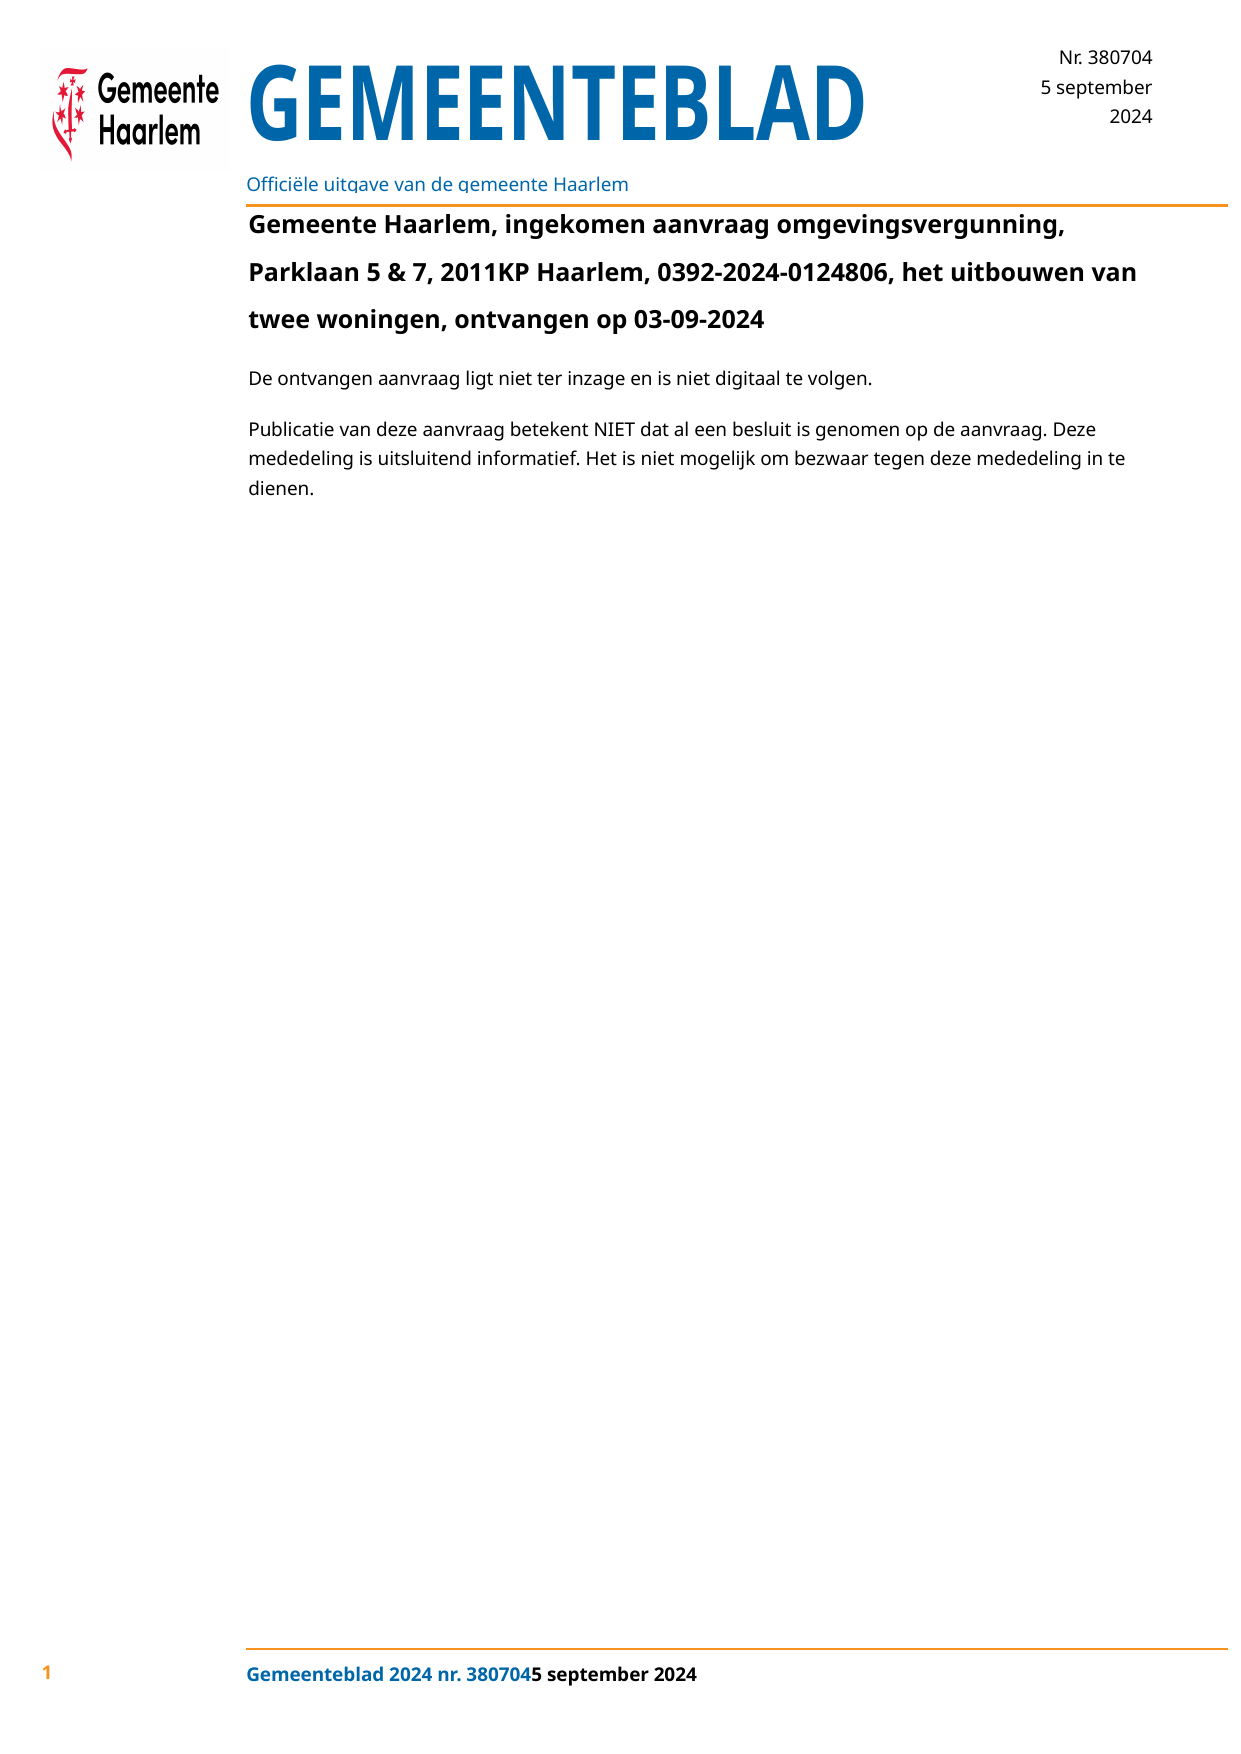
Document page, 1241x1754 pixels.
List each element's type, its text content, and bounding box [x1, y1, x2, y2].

text Publicatie van deze aanvraag betekent NIET dat al een besluit is genomen op de aanvraag. Deze mededeling is uitsluitend informatief. Het is niet mogelijk om bezwaar tegen deze mededeling in te dienen. [248, 416, 1152, 501]
picture [41, 47, 231, 172]
text De ontvangen aanvraag ligt niet ter inzage en is niet digitaal te volgen. [248, 366, 1152, 391]
text Gemeente Haarlem, ingekomen aanvraag omgevingsvergunning, Parklaan 5 & 7, 2011KP Haarlem, 0392-2024-0124806, het uitbouwen van twee woningen, ontvangen op 03-09-2024 [248, 207, 1152, 336]
